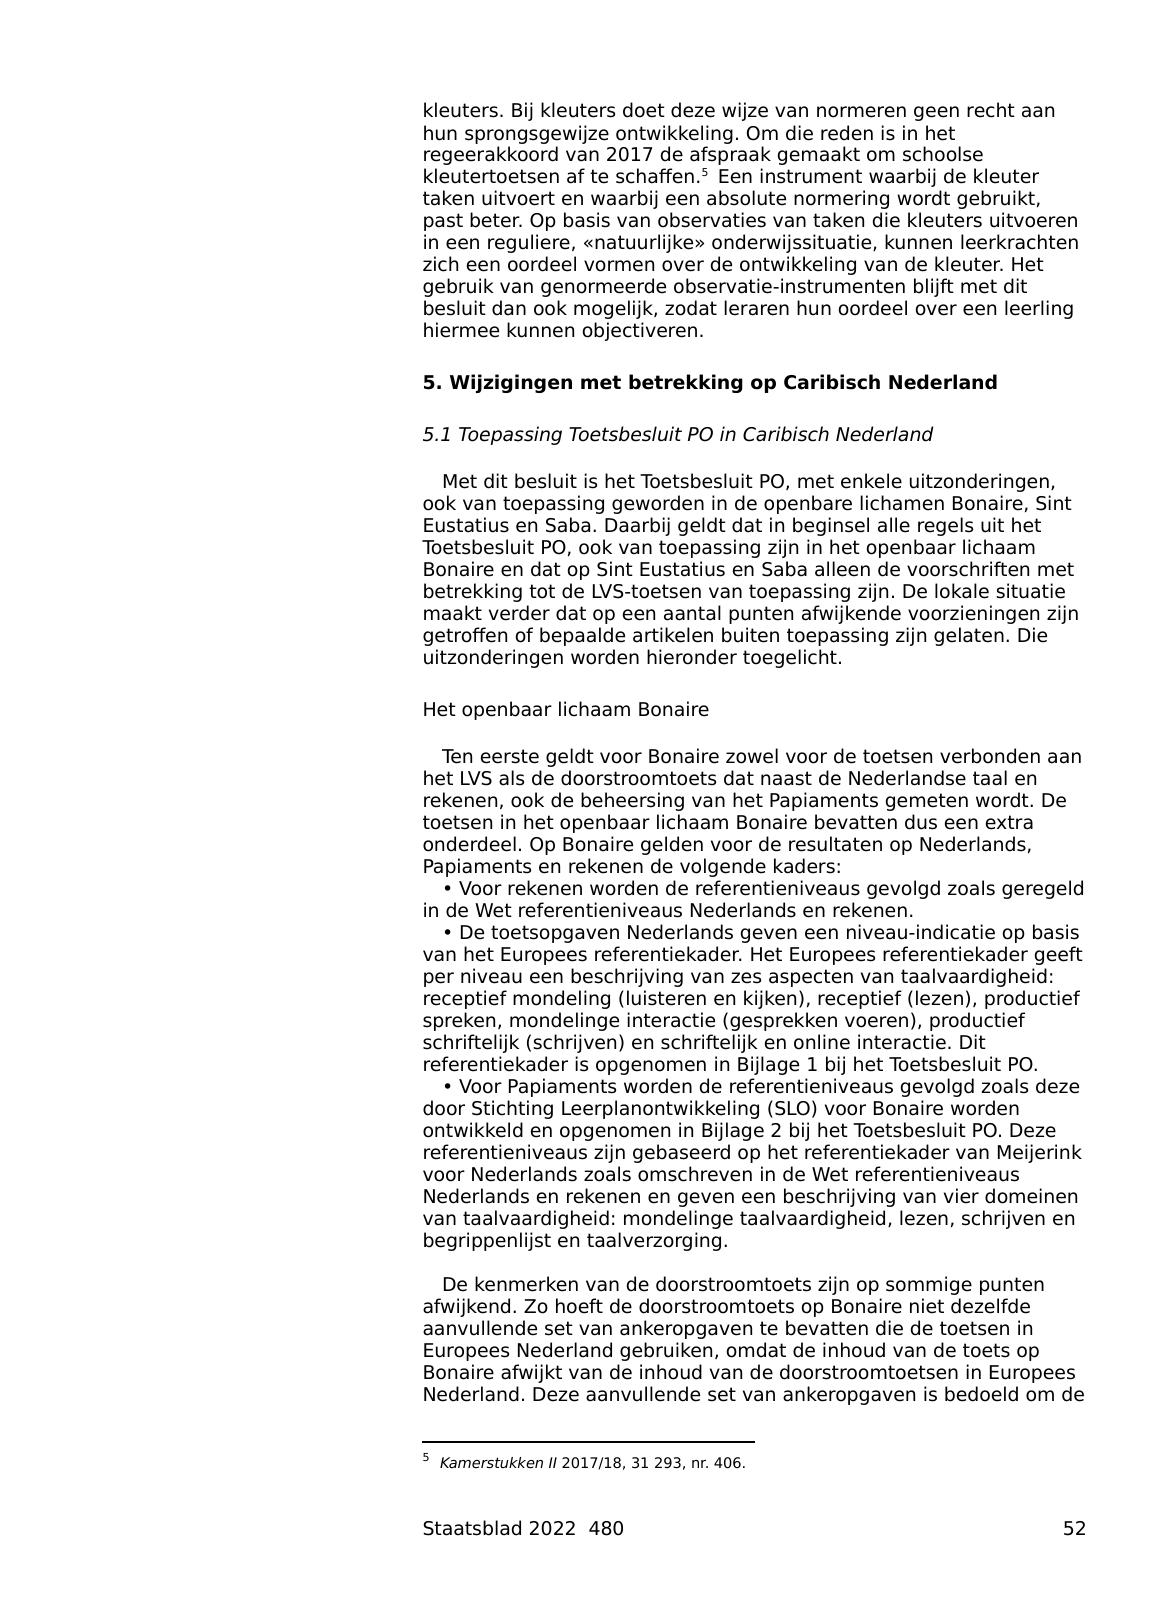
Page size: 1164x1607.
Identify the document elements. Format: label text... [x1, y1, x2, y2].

text • Voor rekenen worden de referentieniveaus gevolgd zoals geregeld in de Wet referentieniveaus Nederlands en rekenen. [422, 878, 1087, 922]
text • De toetsopgaven Nederlands geven een niveau-indicatie op basis van het Europees referentiekader. Het Europees referentiekader geeft per niveau een beschrijving van zes aspecten van taalvaardigheid: receptief mondeling (luisteren en kijken), receptief (lezen), productief spreken, mondelinge interactie (gesprekken voeren), productief schriftelijk (schrijven) en schriftelijk en online interactie. Dit referentiekader is opgenomen in Bijlage 1 bij het Toetsbesluit PO. [422, 922, 1087, 1076]
text • Voor Papiaments worden de referentieniveaus gevolgd zoals deze door Stichting Leerplanontwikkeling (SLO) voor Bonaire worden ontwikkeld en opgenomen in Bijlage 2 bij het Toetsbesluit PO. Deze referentieniveaus zijn gebaseerd op het referentiekader van Meijerink voor Nederlands zoals omschreven in de Wet referentieniveaus Nederlands en rekenen en geven een beschrijving van vier domeinen van taalvaardigheid: mondelinge taalvaardigheid, lezen, schrijven en begrippenlijst en taalverzorging. [422, 1076, 1087, 1251]
text Ten eerste geldt voor Bonaire zowel voor de toetsen verbonden aan het LVS als de doorstroomtoets dat naast de Nederlandse taal en rekenen, ook de beheersing van het Papiaments gemeten wordt. De toetsen in het openbaar lichaam Bonaire bevatten dus een extra onderdeel. Op Bonaire gelden voor de resultaten op Nederlands, Papiaments en rekenen de volgende kaders: [422, 746, 1087, 878]
subtitle 5. Wijzigingen met betrekking op Caribisch Nederland [422, 372, 1087, 394]
text kleuters. Bij kleuters doet deze wijze van normeren geen recht aan hun sprongsgewijze ontwikkeling. Om die reden is in het regeerakkoord van 2017 de afspraak gemaakt om schoolse kleutertoetsen af te schaffen. Een instrument waarbij de kleuter taken uitvoert en waarbij een absolute normering wordt gebruikt, past beter. Op basis van observaties van taken die kleuters uitvoeren in een reguliere, «natuurlijke» onderwijssituatie, kunnen leerkrachten zich een oordeel vormen over de ontwikkeling van de kleuter. Het gebruik van genormeerde observatie-instrumenten blijft met dit besluit dan ook mogelijk, zodat leraren hun oordeel over een leerling hiermee kunnen objectiveren. [422, 100, 1087, 342]
text Kamerstukken II 2017/18, 31 293, nr. 406. [422, 1451, 1087, 1473]
text Met dit besluit is het Toetsbesluit PO, met enkele uitzonderingen, ook van toepassing geworden in de openbare lichamen Bonaire, Sint Eustatius en Saba. Daarbij geldt dat in beginsel alle regels uit het Toetsbesluit PO, ook van toepassing zijn in het openbaar lichaam Bonaire en dat op Sint Eustatius en Saba alleen de voorschriften met betrekking tot de LVS-toetsen van toepassing zijn. De lokale situatie maakt verder dat op een aantal punten afwijkende voorzieningen zijn getroffen of bepaalde artikelen buiten toepassing zijn gelaten. Die uitzonderingen worden hieronder toegelicht. [422, 471, 1087, 669]
subtitle 5.1 Toepassing Toetsbesluit PO in Caribisch Nederland [422, 424, 1087, 446]
subtitle Het openbaar lichaam Bonaire [422, 699, 1087, 721]
text De kenmerken van de doorstroomtoets zijn op sommige punten afwijkend. Zo hoeft de doorstroomtoets op Bonaire niet dezelfde aanvullende set van ankeropgaven te bevatten die de toetsen in Europees Nederland gebruiken, omdat de inhoud van de toets op Bonaire afwijkt van de inhoud van de doorstroomtoetsen in Europees Nederland. Deze aanvullende set van ankeropgaven is bedoeld om de [422, 1274, 1087, 1406]
